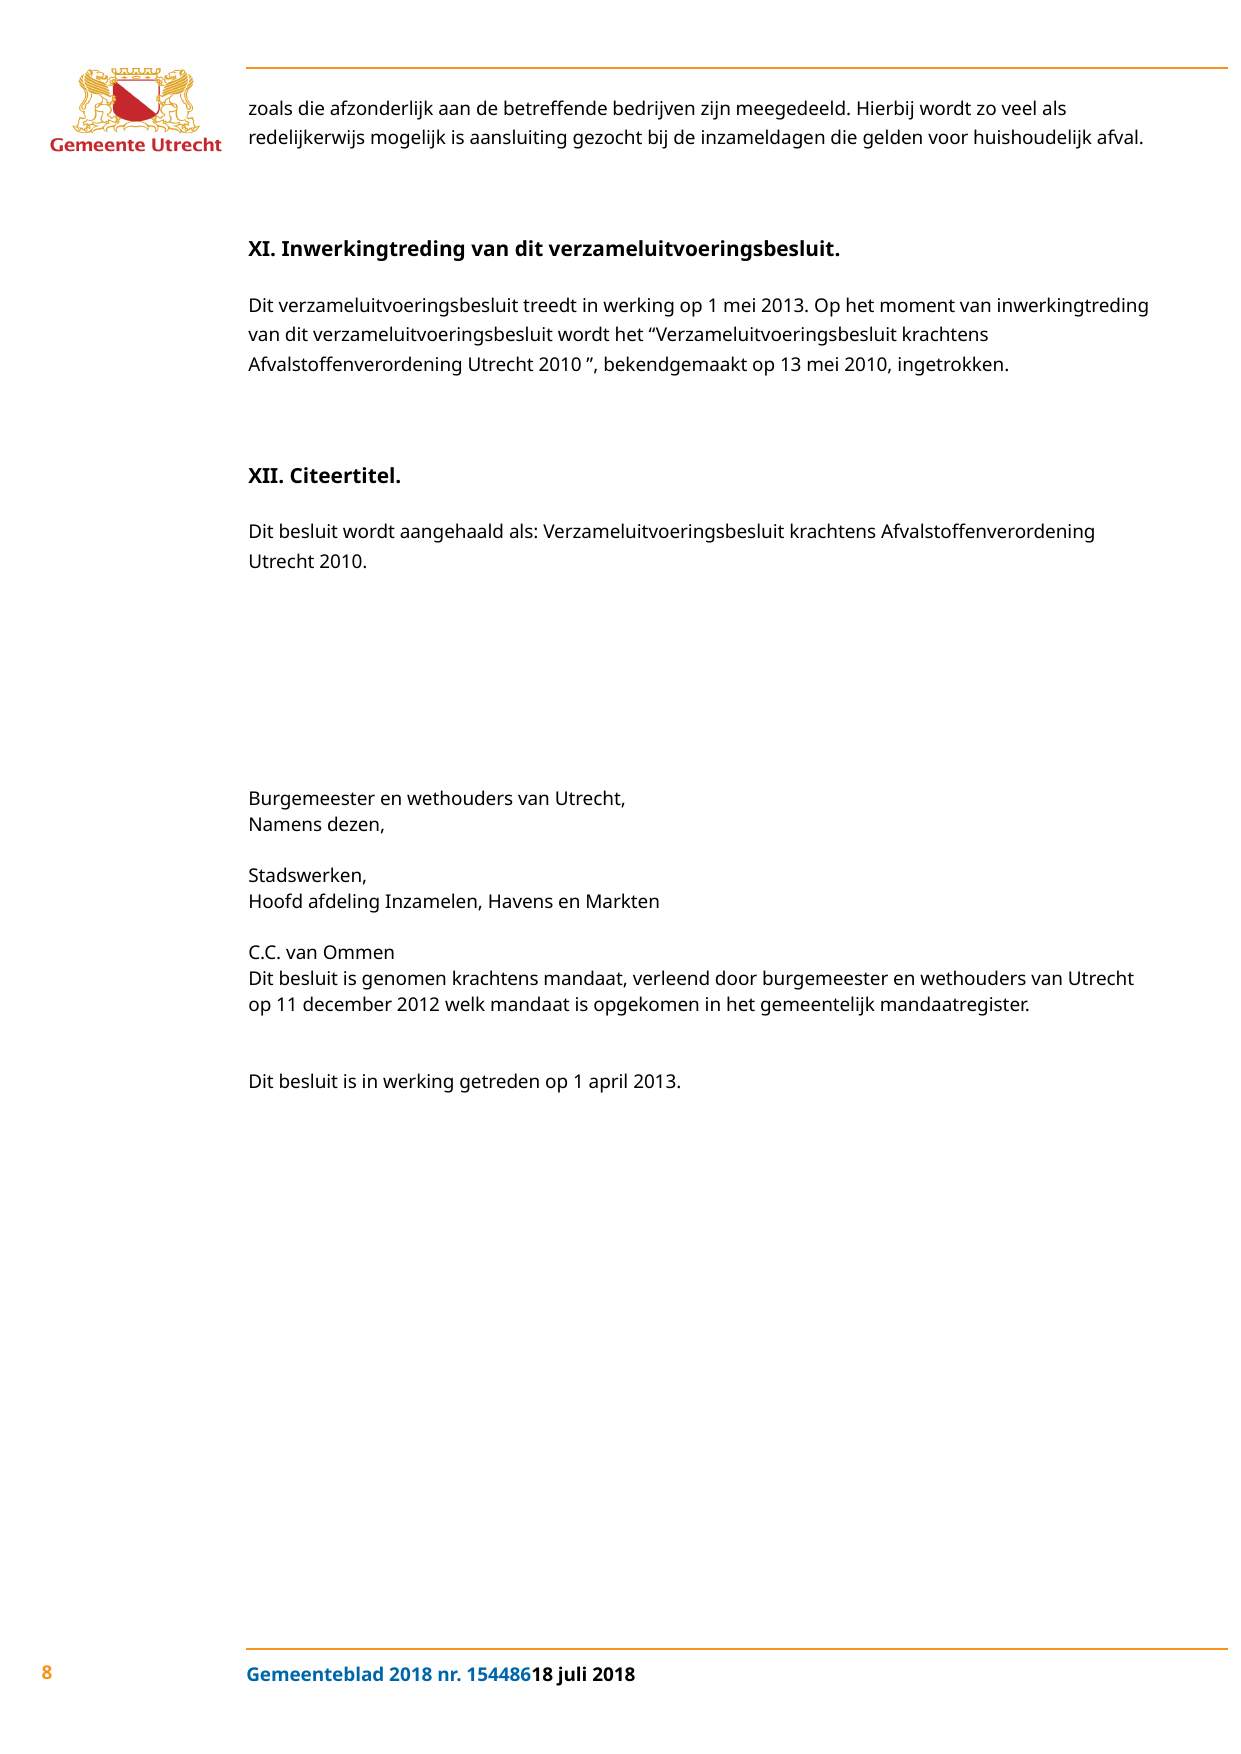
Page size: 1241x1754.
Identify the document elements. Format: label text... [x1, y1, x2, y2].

text Dit besluit wordt aangehaald als: Verzameluitvoeringsbesluit krachtens Afvalstoffenverordening Utrecht 2010. [248, 519, 1152, 574]
text XII. Citeertitel. [248, 461, 1152, 489]
text XI. Inwerkingtreding van dit verzameluitvoeringsbesluit. [248, 234, 1152, 262]
text Namens dezen, [248, 811, 1152, 836]
text Dit verzameluitvoeringsbesluit treedt in werking op 1 mei 2013. Op het moment van inwerkingtreding van dit verzameluitvoeringsbesluit wordt het “Verzameluitvoeringsbesluit krachtens Afvalstoffenverordening Utrecht 2010 ”, bekendgemaakt op 13 mei 2010, ingetrokken. [248, 292, 1152, 377]
text C.C. van Ommen [248, 939, 1152, 965]
text Burgemeester en wethouders van Utrecht, [248, 785, 1152, 811]
picture [41, 47, 231, 172]
text Dit besluit is genomen krachtens mandaat, verleend door burgemeester en wethouders van Utrecht op 11 december 2012 welk mandaat is opgekomen in het gemeentelijk mandaatregister. [248, 965, 1152, 1017]
text zoals die afzonderlijk aan de betreffende bedrijven zijn meegedeeld. Hierbij wordt zo veel als redelijkerwijs mogelijk is aansluiting gezocht bij de inzameldagen die gelden voor huishoudelijk afval. [248, 95, 1152, 150]
text Dit besluit is in werking getreden op 1 april 2013. [248, 1068, 1152, 1094]
text Hoofd afdeling Inzamelen, Havens en Markten [248, 888, 1152, 914]
text Stadswerken, [248, 862, 1152, 888]
